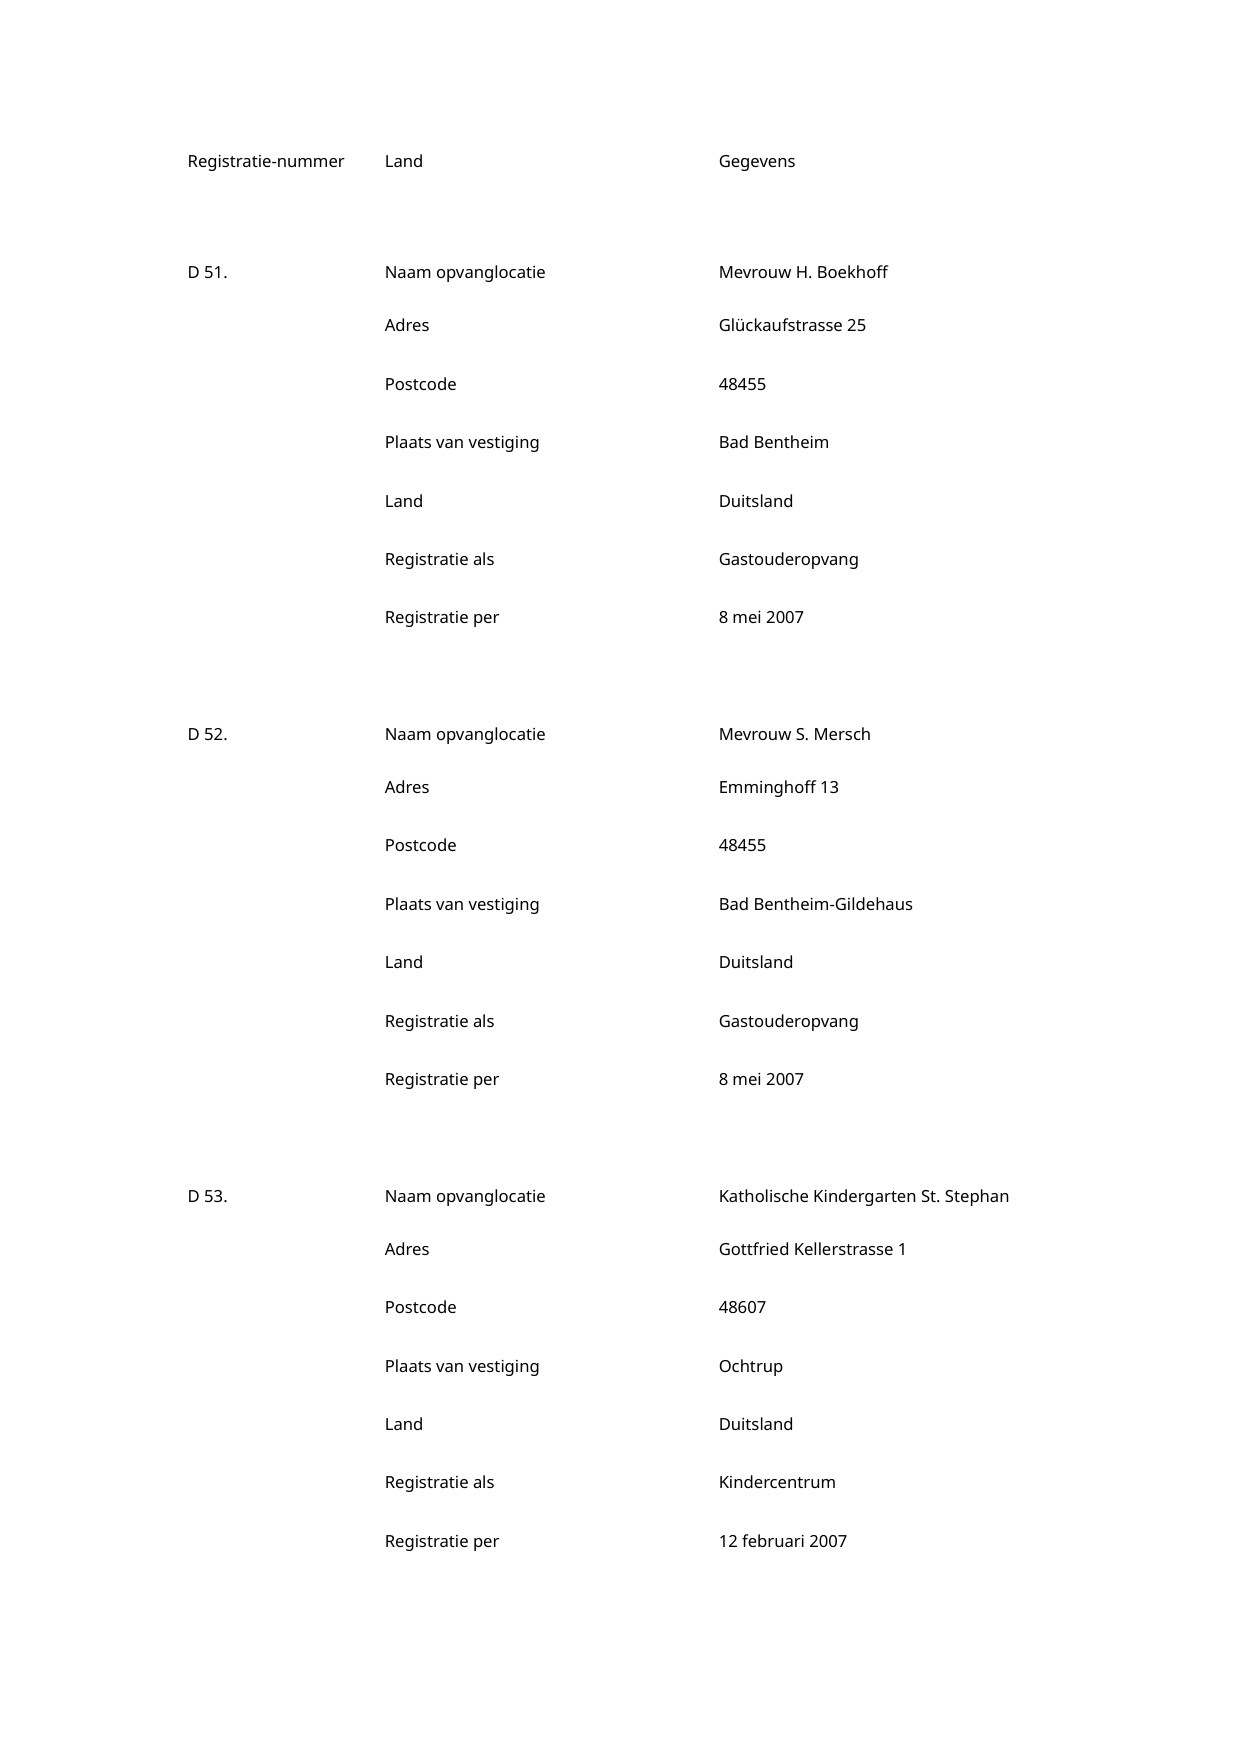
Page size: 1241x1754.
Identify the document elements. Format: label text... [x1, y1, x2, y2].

table_cell Mevrouw S. Mersch [719, 723, 1053, 776]
table_cell Duitsland [719, 951, 1053, 1009]
table_cell Adres [385, 1238, 718, 1296]
table_cell [188, 665, 384, 723]
table_cell 8 mei 2007 [719, 1068, 1053, 1126]
table_cell [188, 893, 384, 951]
table_cell [188, 548, 384, 606]
table_cell D 51. [188, 261, 384, 314]
table_cell [188, 314, 384, 372]
table_cell Registratie per [385, 606, 718, 664]
table_cell Land [385, 951, 718, 1009]
table_cell Naam opvanglocatie [385, 1185, 718, 1237]
table_cell 48455 [719, 834, 1053, 892]
table_cell Postcode [385, 372, 718, 431]
table_cell [188, 372, 384, 431]
table_cell Glückaufstrasse 25 [719, 314, 1053, 372]
table_cell Registratie als [385, 1471, 718, 1529]
table_cell [188, 834, 384, 892]
table_cell [188, 1413, 384, 1471]
table_cell [385, 203, 718, 261]
table_cell Duitsland [719, 1413, 1053, 1471]
table_cell Postcode [385, 834, 718, 892]
table_cell Registratie per [385, 1068, 718, 1126]
table_cell Registratie per [385, 1530, 718, 1588]
table_cell Gastouderopvang [719, 548, 1053, 606]
table_cell Plaats van vestiging [385, 893, 718, 951]
table_cell Gastouderopvang [719, 1009, 1053, 1068]
table_cell [188, 776, 384, 834]
table_cell [188, 1296, 384, 1354]
table_cell Duitsland [719, 489, 1053, 548]
table_cell 8 mei 2007 [719, 606, 1053, 664]
table_cell Registratie als [385, 548, 718, 606]
table_cell Naam opvanglocatie [385, 261, 718, 314]
table_cell D 52. [188, 723, 384, 776]
table_cell Land [385, 1413, 718, 1471]
table_cell [188, 203, 384, 261]
table_cell [188, 1530, 384, 1588]
table_cell [188, 1238, 384, 1296]
table_cell Kindercentrum [719, 1471, 1053, 1529]
table_cell 48455 [719, 372, 1053, 431]
table_cell D 53. [188, 1185, 384, 1237]
table_header Gegevens [719, 150, 1053, 203]
table_cell [719, 203, 1053, 261]
table_cell [188, 1354, 384, 1413]
table_cell [385, 1126, 718, 1185]
table_cell Ochtrup [719, 1354, 1053, 1413]
table_cell [188, 1068, 384, 1126]
table_cell Mevrouw H. Boekhoff [719, 261, 1053, 314]
table_cell [188, 1126, 384, 1185]
table_cell [719, 1126, 1053, 1185]
table_cell [719, 665, 1053, 723]
table_cell Katholische Kindergarten St. Stephan [719, 1185, 1053, 1237]
table_cell [385, 665, 718, 723]
table_cell [188, 431, 384, 489]
table_cell [188, 606, 384, 664]
table_cell Plaats van vestiging [385, 1354, 718, 1413]
table_cell Adres [385, 776, 718, 834]
table_cell [188, 951, 384, 1009]
table_cell Gottfried Kellerstrasse 1 [719, 1238, 1053, 1296]
table_cell Bad Bentheim-Gildehaus [719, 893, 1053, 951]
table_header Land [385, 150, 718, 203]
table_cell 48607 [719, 1296, 1053, 1354]
table_header Registratie-nummer [188, 150, 384, 203]
table_cell Adres [385, 314, 718, 372]
table_cell Land [385, 489, 718, 548]
table_cell [188, 1009, 384, 1068]
table_cell Registratie als [385, 1009, 718, 1068]
table_cell Bad Bentheim [719, 431, 1053, 489]
table_cell [188, 1471, 384, 1529]
table_cell Plaats van vestiging [385, 431, 718, 489]
table_cell 12 februari 2007 [719, 1530, 1053, 1588]
table_cell Naam opvanglocatie [385, 723, 718, 776]
table_cell Postcode [385, 1296, 718, 1354]
table_cell [188, 489, 384, 548]
table_cell Emminghoff 13 [719, 776, 1053, 834]
